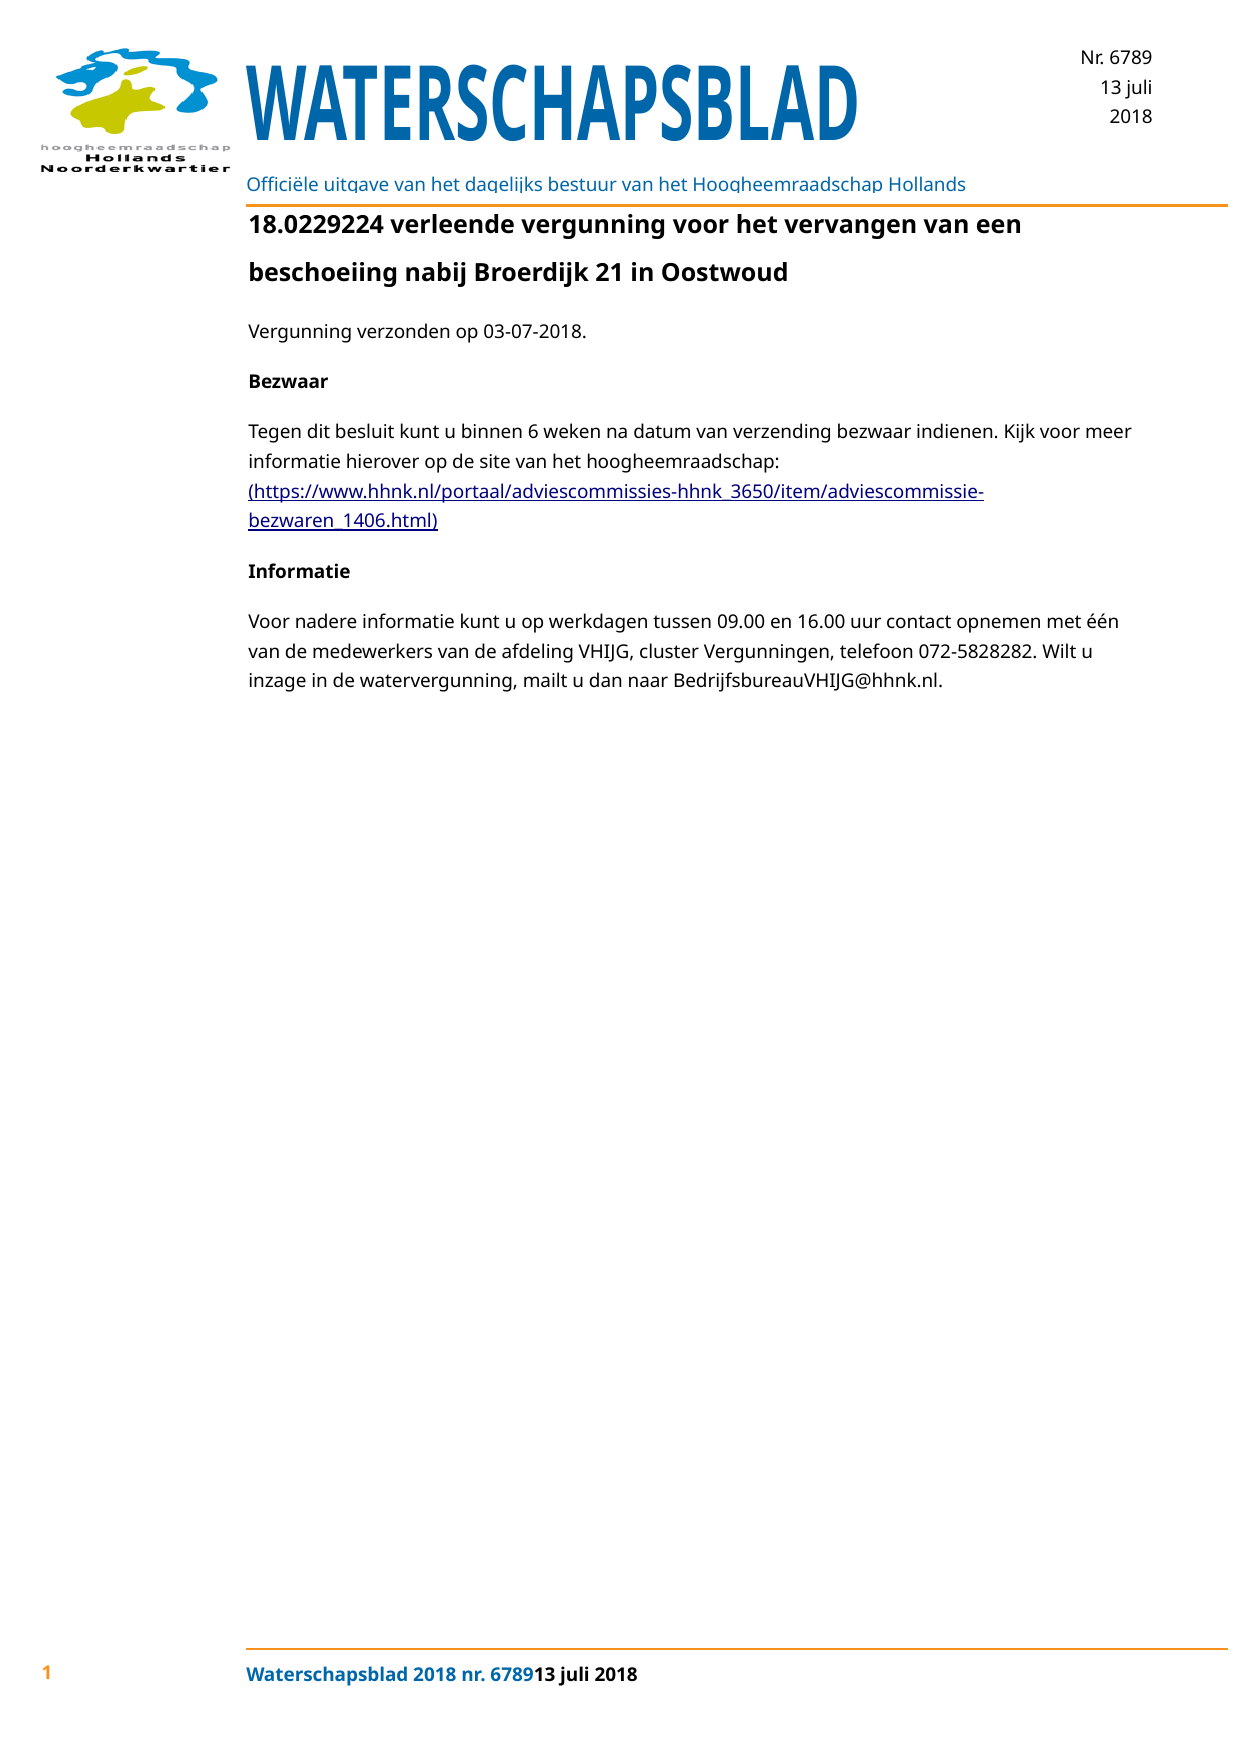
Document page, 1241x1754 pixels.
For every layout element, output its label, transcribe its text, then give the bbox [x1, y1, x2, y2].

text Voor nadere informatie kunt u op werkdagen tussen 09.00 en 16.00 uur contact opnemen met één van de medewerkers van de afdeling VHIJG, cluster Vergunningen, telefoon 072-5828282. Wilt u inzage in de watervergunning, mailt u dan naar BedrijfsbureauVHIJG@hhnk.nl. [248, 608, 1152, 693]
text Vergunning verzonden op 03-07-2018. [248, 318, 1152, 344]
text Tegen dit besluit kunt u binnen 6 weken na datum van verzending bezwaar indienen. Kijk voor meer informatie hierover op de site van het hoogheemraadschap: (https://www.hhnk.nl/portaal/adviescommissies-hhnk_3650/item/adviescommissie-bezwaren_1406.html) [248, 419, 1152, 533]
text Informatie [248, 558, 1152, 584]
text 18.0229224 verleende vergunning voor het vervangen van een beschoeiing nabij Broerdijk 21 in Oostwoud [248, 207, 1152, 288]
text Bezwaar [248, 368, 1152, 394]
picture [41, 47, 231, 172]
